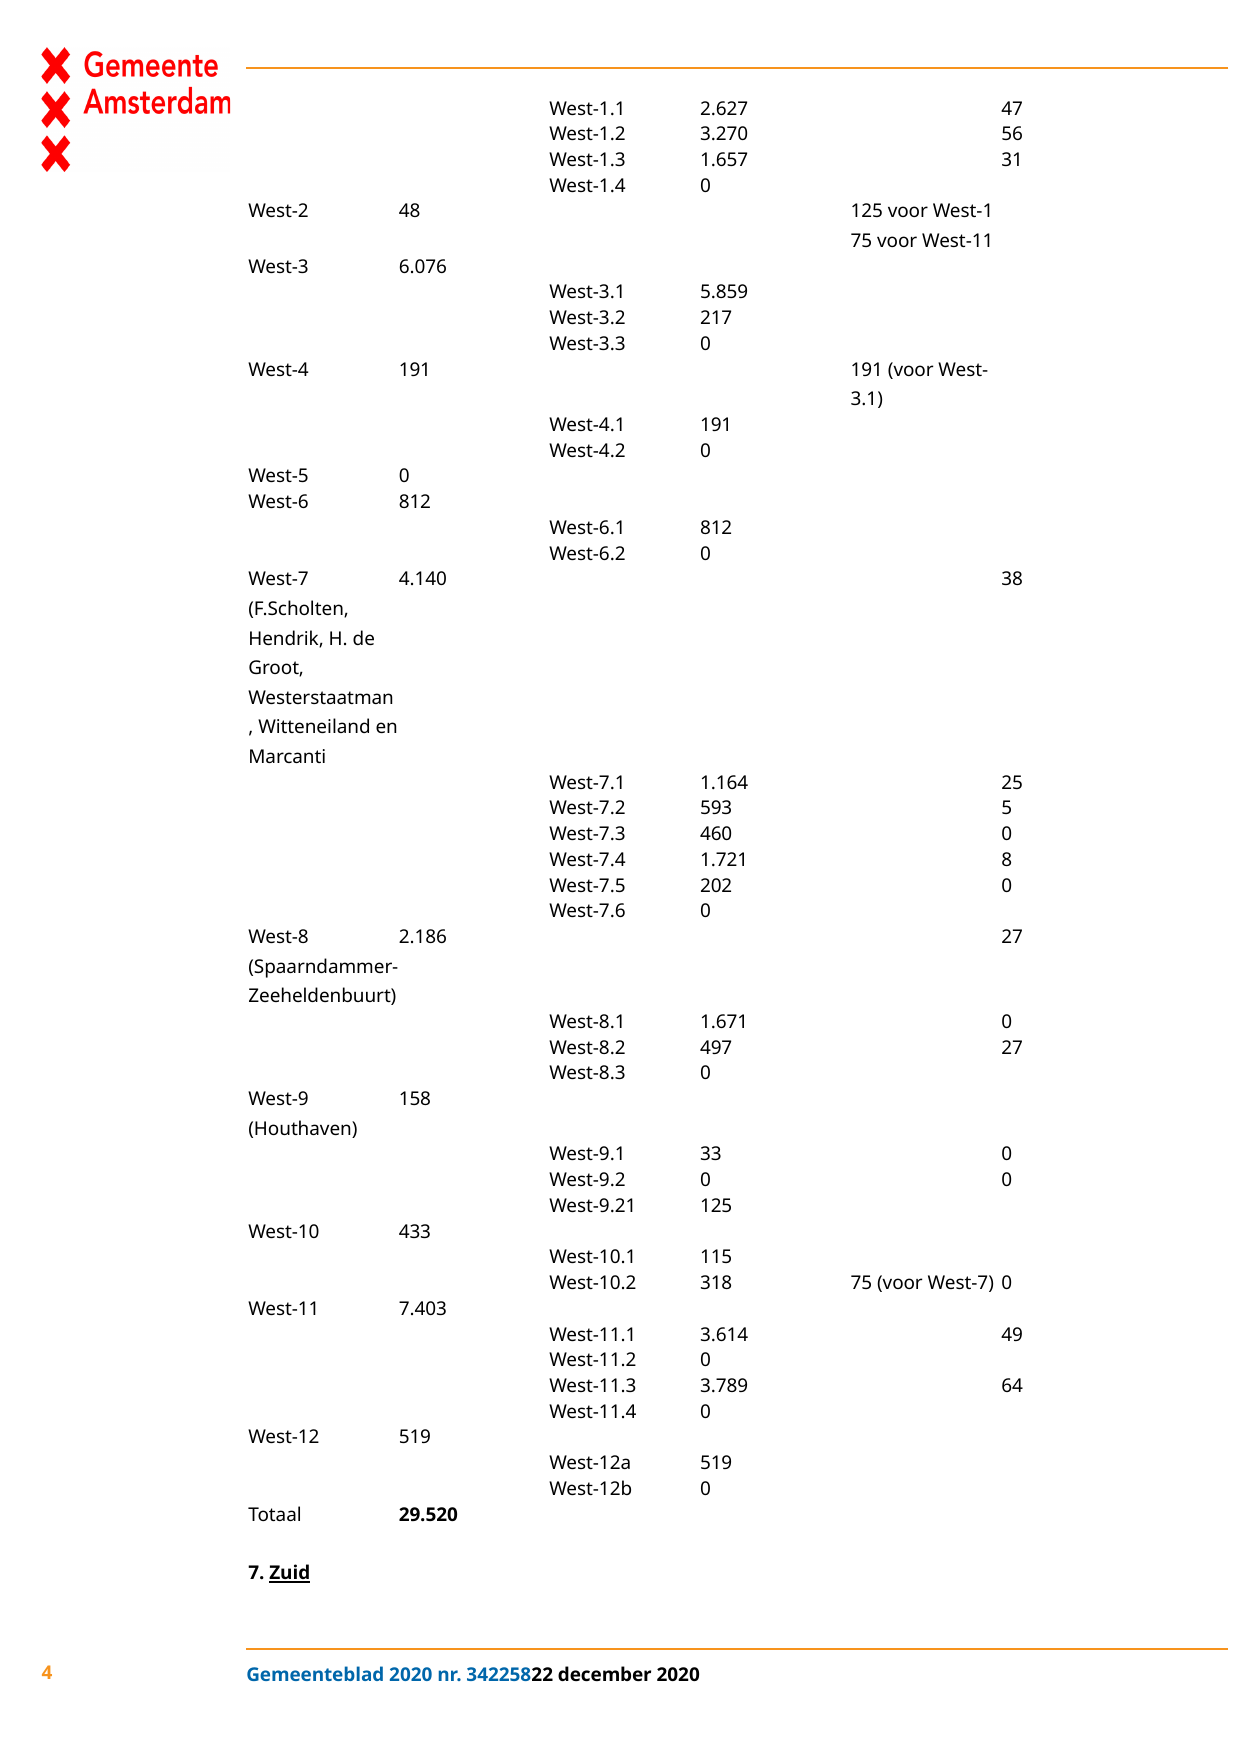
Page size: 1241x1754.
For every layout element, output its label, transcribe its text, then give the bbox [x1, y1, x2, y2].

table_cell [1001, 1398, 1152, 1424]
table_cell 5.859 [700, 279, 850, 304]
table_cell 38 [1001, 566, 1152, 769]
table_cell [248, 1034, 398, 1059]
table_cell [850, 172, 1001, 198]
table_cell [399, 1449, 549, 1475]
table_cell [248, 1008, 398, 1034]
table_cell [549, 463, 700, 488]
table_cell [248, 330, 398, 356]
table_cell 0 [700, 1475, 850, 1501]
table_cell [399, 540, 549, 566]
table_cell [850, 846, 1001, 872]
table_cell [1001, 172, 1152, 198]
table_cell [850, 1141, 1001, 1166]
table_cell [850, 1244, 1001, 1269]
table_cell [248, 514, 398, 540]
table_cell [850, 1321, 1001, 1346]
table_cell 47 [1001, 95, 1152, 121]
table_cell [1001, 1085, 1152, 1141]
table_cell [1001, 1501, 1152, 1527]
table_cell [850, 1372, 1001, 1398]
table_cell West-11 [248, 1295, 398, 1321]
table_cell West-7 (F.Scholten, Hendrik, H. de Groot, Westerstaatman, Witteneiland en Marcanti [248, 566, 398, 769]
table_cell West-1.3 [549, 146, 700, 172]
table_cell West-5 [248, 463, 398, 488]
table_cell 460 [700, 820, 850, 846]
table_cell [700, 463, 850, 488]
table_cell [549, 566, 700, 769]
table_cell 3.270 [700, 121, 850, 146]
table_cell [700, 1085, 850, 1141]
table_cell [399, 795, 549, 820]
table_cell [549, 489, 700, 514]
table_cell [850, 769, 1001, 794]
table_cell 0 [1001, 872, 1152, 897]
table_cell [850, 540, 1001, 566]
table_cell [850, 1008, 1001, 1034]
table_cell [248, 1141, 398, 1166]
table_cell 3.789 [700, 1372, 850, 1398]
table_cell West-7.3 [549, 820, 700, 846]
table_cell 7.403 [399, 1295, 549, 1321]
table_cell 48 [399, 198, 549, 253]
table_cell [700, 1218, 850, 1243]
table_cell [399, 95, 549, 121]
table_cell [700, 356, 850, 411]
table_cell 0 [700, 1060, 850, 1085]
table_cell [1001, 514, 1152, 540]
table_cell 31 [1001, 146, 1152, 172]
table_cell [850, 514, 1001, 540]
table_cell West-4.1 [549, 411, 700, 437]
table_cell [248, 1321, 398, 1346]
table_cell [850, 1424, 1001, 1449]
table_cell [1001, 1218, 1152, 1243]
table_cell West-6 [248, 489, 398, 514]
table_cell West-12a [549, 1449, 700, 1475]
table_cell West-3.1 [549, 279, 700, 304]
table_cell 0 [1001, 1141, 1152, 1166]
table_cell 191 [399, 356, 549, 411]
table_cell 318 [700, 1269, 850, 1295]
table_cell West-9.2 [549, 1166, 700, 1192]
table_cell [850, 146, 1001, 172]
table_cell 0 [700, 437, 850, 463]
table_cell 202 [700, 872, 850, 897]
table_cell [399, 820, 549, 846]
table_cell 217 [700, 305, 850, 330]
table_cell [1001, 1424, 1152, 1449]
picture [41, 47, 231, 172]
table_cell [1001, 437, 1152, 463]
table_cell [549, 1501, 700, 1527]
table_cell [1001, 411, 1152, 437]
table_cell West-1.1 [549, 95, 700, 121]
table_cell [700, 489, 850, 514]
table_cell West-10.2 [549, 1269, 700, 1295]
table_cell [1001, 1295, 1152, 1321]
table_cell [399, 1060, 549, 1085]
table_cell [399, 305, 549, 330]
table_cell [850, 1295, 1001, 1321]
table_cell [248, 1166, 398, 1192]
table_cell 125 [700, 1192, 850, 1218]
table_cell [399, 146, 549, 172]
table_cell [399, 121, 549, 146]
table_cell 0 [1001, 1166, 1152, 1192]
table_cell 0 [700, 898, 850, 923]
table_cell [850, 279, 1001, 304]
table_cell West-8.2 [549, 1034, 700, 1059]
table_cell [248, 437, 398, 463]
table_cell West-6.2 [549, 540, 700, 566]
table_cell [850, 795, 1001, 820]
table_cell [399, 872, 549, 897]
table_cell [399, 1141, 549, 1166]
table_cell [248, 1475, 398, 1501]
table_cell [399, 330, 549, 356]
table_cell West-2 [248, 198, 398, 253]
table_cell [700, 1501, 850, 1527]
table_cell 25 [1001, 769, 1152, 794]
table_cell [549, 1424, 700, 1449]
table_cell [399, 1166, 549, 1192]
table_cell [248, 795, 398, 820]
table_cell Totaal [248, 1501, 398, 1527]
table_cell [248, 279, 398, 304]
table_cell [399, 769, 549, 794]
table_cell West-11.2 [549, 1346, 700, 1372]
table_cell [1001, 489, 1152, 514]
table_cell West-12 [248, 1424, 398, 1449]
table_cell [248, 898, 398, 923]
table_cell [850, 923, 1001, 1008]
table_cell West-11.4 [549, 1398, 700, 1424]
text 7. Zuid [248, 1559, 1152, 1585]
table_cell [248, 820, 398, 846]
table_cell [549, 198, 700, 253]
table_cell West-11.1 [549, 1321, 700, 1346]
table_cell West-8.1 [549, 1008, 700, 1034]
table_cell West-1.2 [549, 121, 700, 146]
table_cell 29.520 [399, 1501, 549, 1527]
table_cell [850, 1034, 1001, 1059]
table_cell 5 [1001, 795, 1152, 820]
table_cell [399, 1244, 549, 1269]
table_cell West-7.6 [549, 898, 700, 923]
table_cell 0 [700, 330, 850, 356]
table_cell 75 (voor West-7) [850, 1269, 1001, 1295]
table_cell [700, 923, 850, 1008]
table_cell [399, 1372, 549, 1398]
table_cell West-12b [549, 1475, 700, 1501]
table_cell [248, 1346, 398, 1372]
table_cell 64 [1001, 1372, 1152, 1398]
table_cell [1001, 1346, 1152, 1372]
table_cell [850, 489, 1001, 514]
table_cell 0 [700, 1166, 850, 1192]
table_cell West-7.1 [549, 769, 700, 794]
table_cell 49 [1001, 1321, 1152, 1346]
table_cell [248, 1372, 398, 1398]
table_cell West-1.4 [549, 172, 700, 198]
table_cell [850, 1346, 1001, 1372]
table_cell [850, 1060, 1001, 1085]
table_cell [399, 437, 549, 463]
table_cell [399, 1321, 549, 1346]
table_cell West-7.2 [549, 795, 700, 820]
table_cell [850, 95, 1001, 121]
table_cell [399, 898, 549, 923]
table_cell 0 [700, 172, 850, 198]
table_cell 519 [700, 1449, 850, 1475]
table_cell [549, 1295, 700, 1321]
table_cell 27 [1001, 923, 1152, 1008]
table_cell [850, 253, 1001, 279]
table_cell [850, 305, 1001, 330]
table_cell [248, 1060, 398, 1085]
table_cell [399, 279, 549, 304]
table_cell [248, 1269, 398, 1295]
table_cell [248, 172, 398, 198]
table_cell 0 [1001, 820, 1152, 846]
table_cell [850, 1398, 1001, 1424]
table_cell 125 voor West-1 75 voor West-11 [850, 198, 1001, 253]
table_cell [1001, 1475, 1152, 1501]
table_cell [248, 95, 398, 121]
table_cell 0 [700, 1398, 850, 1424]
table_cell West-8.3 [549, 1060, 700, 1085]
table_cell [248, 305, 398, 330]
table_cell 2.186 [399, 923, 549, 1008]
table_cell 497 [700, 1034, 850, 1059]
table_cell [850, 1501, 1001, 1527]
table_cell 191 (voor West-3.1) [850, 356, 1001, 411]
table_cell [248, 146, 398, 172]
table_cell [850, 437, 1001, 463]
table_cell West-4 [248, 356, 398, 411]
table_cell [850, 1085, 1001, 1141]
table_cell [248, 411, 398, 437]
table_cell [1001, 1192, 1152, 1218]
table_cell 519 [399, 1424, 549, 1449]
table_cell [549, 923, 700, 1008]
table_cell West-9 (Houthaven) [248, 1085, 398, 1141]
table_cell [850, 330, 1001, 356]
table_cell [1001, 1060, 1152, 1085]
table_cell [850, 898, 1001, 923]
table_cell 8 [1001, 846, 1152, 872]
table_cell [700, 1424, 850, 1449]
table_cell 0 [399, 463, 549, 488]
table_cell West-9.21 [549, 1192, 700, 1218]
table_cell [399, 172, 549, 198]
table_cell [399, 1008, 549, 1034]
table_cell [248, 846, 398, 872]
table_cell [1001, 330, 1152, 356]
table_cell West-9.1 [549, 1141, 700, 1166]
table_cell [700, 198, 850, 253]
table_cell [1001, 198, 1152, 253]
table_cell 4.140 [399, 566, 549, 769]
table_cell West-10.1 [549, 1244, 700, 1269]
table_cell 56 [1001, 121, 1152, 146]
table_cell West-6.1 [549, 514, 700, 540]
table_cell [248, 540, 398, 566]
table_cell 2.627 [700, 95, 850, 121]
table_cell 191 [700, 411, 850, 437]
table_cell [549, 1085, 700, 1141]
table_cell [399, 1398, 549, 1424]
table_cell [700, 566, 850, 769]
table_cell [399, 1346, 549, 1372]
table_cell [1001, 1244, 1152, 1269]
table_cell [850, 1192, 1001, 1218]
table_cell [850, 463, 1001, 488]
table_cell [850, 820, 1001, 846]
table_cell West-7.4 [549, 846, 700, 872]
table_cell [399, 1475, 549, 1501]
table_cell [1001, 898, 1152, 923]
table_cell 3.614 [700, 1321, 850, 1346]
table_cell [850, 566, 1001, 769]
table_cell 1.164 [700, 769, 850, 794]
table_cell 1.721 [700, 846, 850, 872]
table_cell 433 [399, 1218, 549, 1243]
table_cell [248, 1398, 398, 1424]
table_cell [399, 1192, 549, 1218]
table_cell [399, 846, 549, 872]
table_cell [248, 1244, 398, 1269]
table_cell [248, 121, 398, 146]
table_cell 33 [700, 1141, 850, 1166]
table_cell [1001, 540, 1152, 566]
table_cell 27 [1001, 1034, 1152, 1059]
table_cell [549, 253, 700, 279]
table_cell [1001, 253, 1152, 279]
table_cell 115 [700, 1244, 850, 1269]
table_cell West-3.2 [549, 305, 700, 330]
table_cell West-7.5 [549, 872, 700, 897]
table_cell [700, 1295, 850, 1321]
table_cell West-8 (Spaarndammer-Zeeheldenbuurt) [248, 923, 398, 1008]
table_cell 0 [1001, 1269, 1152, 1295]
table_cell [399, 1034, 549, 1059]
table_cell 158 [399, 1085, 549, 1141]
table_cell [850, 121, 1001, 146]
table_cell [700, 253, 850, 279]
table_cell 0 [700, 1346, 850, 1372]
table_cell [549, 356, 700, 411]
table_cell 593 [700, 795, 850, 820]
table_cell [248, 1449, 398, 1475]
table_cell [549, 1218, 700, 1243]
table_cell 812 [700, 514, 850, 540]
table_cell [850, 1475, 1001, 1501]
table_cell [1001, 305, 1152, 330]
table_cell [850, 1166, 1001, 1192]
table_cell [248, 872, 398, 897]
table_cell [248, 1192, 398, 1218]
table_cell 812 [399, 489, 549, 514]
table_cell [850, 1218, 1001, 1243]
table_cell 1.671 [700, 1008, 850, 1034]
table_cell [850, 1449, 1001, 1475]
table_cell [1001, 356, 1152, 411]
table_cell [248, 769, 398, 794]
table_cell [1001, 279, 1152, 304]
table_cell [399, 514, 549, 540]
table_cell [1001, 463, 1152, 488]
table_cell [850, 411, 1001, 437]
table_cell 6.076 [399, 253, 549, 279]
table_cell West-3 [248, 253, 398, 279]
table_cell 1.657 [700, 146, 850, 172]
table_cell 0 [700, 540, 850, 566]
table_cell West-4.2 [549, 437, 700, 463]
table_cell [399, 1269, 549, 1295]
table_cell West-11.3 [549, 1372, 700, 1398]
table_cell [1001, 1449, 1152, 1475]
table_cell [850, 872, 1001, 897]
table_cell [399, 411, 549, 437]
table_cell West-10 [248, 1218, 398, 1243]
table_cell 0 [1001, 1008, 1152, 1034]
table_cell West-3.3 [549, 330, 700, 356]
